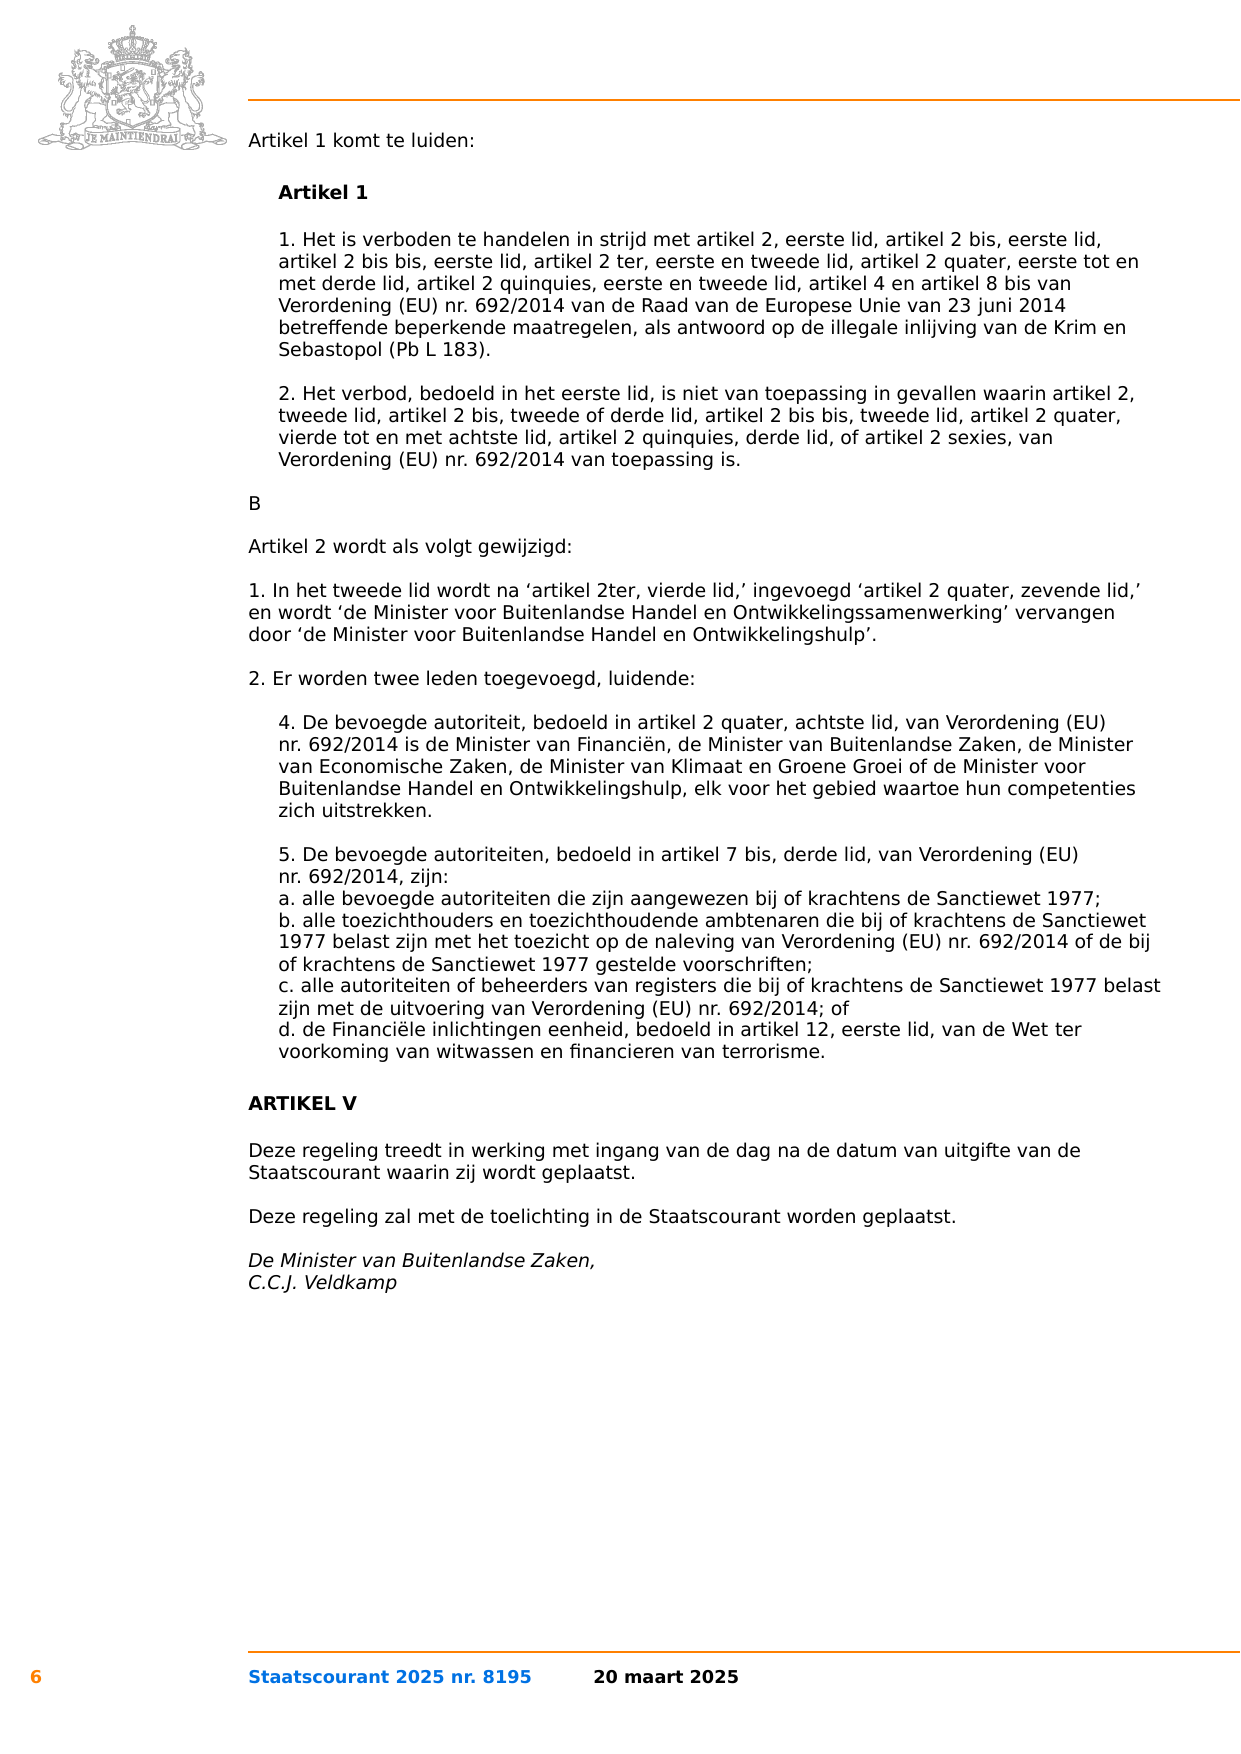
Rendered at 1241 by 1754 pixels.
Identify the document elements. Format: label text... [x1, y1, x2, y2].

text b. alle toezichthouders en toezichthoudende ambtenaren die bij of krachtens de Sanctiewet 1977 belast zijn met het toezicht op de naleving van Verordening (EU) nr. 692/2014 of de bij of krachtens de Sanctiewet 1977 gestelde voorschriften; [278, 909, 1163, 975]
picture [38, 25, 227, 150]
text Artikel 1 komt te luiden: [248, 130, 1163, 152]
text 2. Het verbod, bedoeld in het eerste lid, is niet van toepassing in gevallen waarin artikel 2, tweede lid, artikel 2 bis, tweede of derde lid, artikel 2 bis bis, tweede lid, artikel 2 quater, vierde tot en met achtste lid, artikel 2 quinquies, derde lid, of artikel 2 sexies, van Verordening (EU) nr. 692/2014 van toepassing is. [278, 383, 1163, 471]
subtitle Artikel 1 [278, 182, 1163, 204]
text Deze regeling zal met de toelichting in de Staatscourant worden geplaatst. [248, 1206, 1163, 1228]
subtitle ARTIKEL V [248, 1093, 1163, 1115]
text 1. In het tweede lid wordt na ‘artikel 2ter, vierde lid,’ ingevoegd ‘artikel 2 quater, zevende lid,’ en wordt ‘de Minister voor Buitenlandse Handel en Ontwikkelingssamenwerking’ vervangen door ‘de Minister voor Buitenlandse Handel en Ontwikkelingshulp’. [248, 580, 1163, 646]
text a. alle bevoegde autoriteiten die zijn aangewezen bij of krachtens de Sanctiewet 1977; [278, 887, 1163, 909]
text d. de Financiële inlichtingen eenheid, bedoeld in artikel 12, eerste lid, van de Wet ter voorkoming van witwassen en financieren van terrorisme. [278, 1019, 1163, 1063]
text Artikel 2 wordt als volgt gewijzigd: [248, 536, 1163, 558]
text 4. De bevoegde autoriteit, bedoeld in artikel 2 quater, achtste lid, van Verordening (EU) nr. 692/2014 is de Minister van Financiën, de Minister van Buitenlandse Zaken, de Minister van Economische Zaken, de Minister van Klimaat en Groene Groei of de Minister voor Buitenlandse Handel en Ontwikkelingshulp, elk voor het gebied waartoe hun competenties zich uitstrekken. [278, 712, 1163, 822]
text 1. Het is verboden te handelen in strijd met artikel 2, eerste lid, artikel 2 bis, eerste lid, artikel 2 bis bis, eerste lid, artikel 2 ter, eerste en tweede lid, artikel 2 quater, eerste tot en met derde lid, artikel 2 quinquies, eerste en tweede lid, artikel 4 en artikel 8 bis van Verordening (EU) nr. 692/2014 van de Raad van de Europese Unie van 23 juni 2014 betreffende beperkende maatregelen, als antwoord op de illegale inlijving van de Krim en Sebastopol (Pb L 183). [278, 229, 1163, 361]
text De Minister van Buitenlandse Zaken, C.C.J. Veldkamp [248, 1250, 1163, 1294]
text B [248, 492, 1163, 514]
text 2. Er worden twee leden toegevoegd, luidende: [248, 668, 1163, 690]
text 5. De bevoegde autoriteiten, bedoeld in artikel 7 bis, derde lid, van Verordening (EU) nr. 692/2014, zijn: [278, 843, 1163, 887]
text Deze regeling treedt in werking met ingang van de dag na de datum van uitgifte van de Staatscourant waarin zij wordt geplaatst. [248, 1140, 1163, 1184]
text c. alle autoriteiten of beheerders van registers die bij of krachtens de Sanctiewet 1977 belast zijn met de uitvoering van Verordening (EU) nr. 692/2014; of [278, 975, 1163, 1019]
